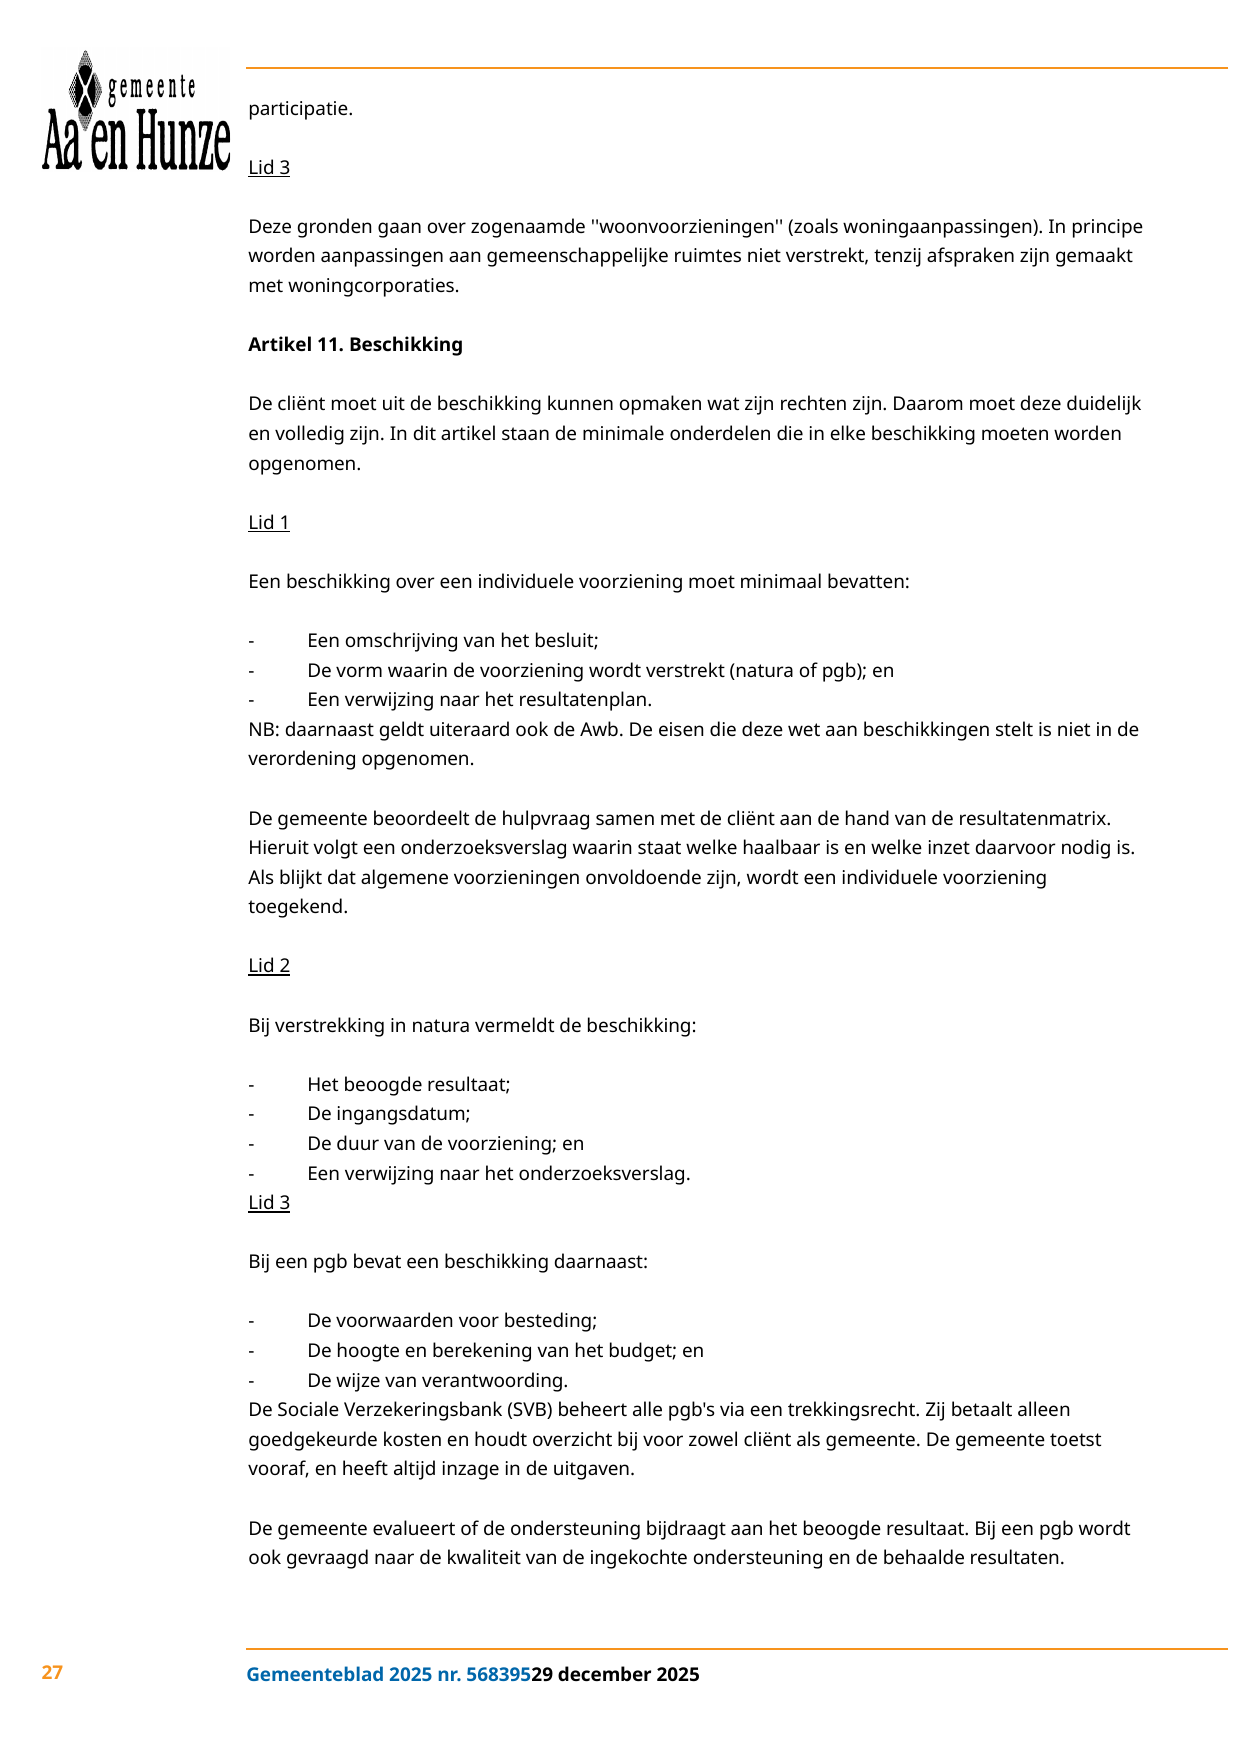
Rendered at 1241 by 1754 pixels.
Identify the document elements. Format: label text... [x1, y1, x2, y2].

text Een beschikking over een individuele voorziening moet minimaal bevatten: [248, 568, 1152, 594]
list Een verwijzing naar het resultatenplan. [248, 686, 1152, 712]
text De Sociale Verzekeringsbank (SVB) beheert alle pgb's via een trekkingsrecht. Zij betaalt alleen goedgekeurde kosten en houdt overzicht bij voor zowel cliënt als gemeente. De gemeente toetst vooraf, en heeft altijd inzage in de uitgaven. [248, 1396, 1152, 1481]
text De gemeente beoordeelt de hulpvraag samen met de cliënt aan de hand van de resultatenmatrix. Hieruit volgt een onderzoeksverslag waarin staat welke haalbaar is en welke inzet daarvoor nodig is. Als blijkt dat algemene voorzieningen onvoldoende zijn, wordt een individuele voorziening toegekend. [248, 805, 1152, 919]
list De voorwaarden voor besteding; [248, 1308, 1152, 1333]
list Het beoogde resultaat; [248, 1071, 1152, 1097]
text De cliënt moet uit de beschikking kunnen opmaken wat zijn rechten zijn. Daarom moet deze duidelijk en volledig zijn. In dit artikel staan de minimale onderdelen die in elke beschikking moeten worden opgenomen. [248, 391, 1152, 476]
text Artikel 11. Beschikking [248, 331, 1152, 357]
text NB: daarnaast geldt uiteraard ook de Awb. De eisen die deze wet aan beschikkingen stelt is niet in de verordening opgenomen. [248, 716, 1152, 771]
text participatie. [248, 95, 1152, 121]
text Bij een pgb bevat een beschikking daarnaast: [248, 1248, 1152, 1274]
picture [41, 47, 231, 172]
text Lid 3 [248, 1189, 1152, 1215]
text Lid 3 [248, 154, 1152, 180]
list De vorm waarin de voorziening wordt verstrekt (natura of pgb); en [248, 657, 1152, 683]
text Lid 2 [248, 953, 1152, 978]
list De duur van de voorziening; en [248, 1130, 1152, 1156]
list De hoogte en berekening van het budget; en [248, 1337, 1152, 1363]
list De ingangsdatum; [248, 1101, 1152, 1126]
list De wijze van verantwoording. [248, 1367, 1152, 1393]
list Een verwijzing naar het onderzoeksverslag. [248, 1160, 1152, 1186]
text Deze gronden gaan over zogenaamde ''woonvoorzieningen'' (zoals woningaanpassingen). In principe worden aanpassingen aan gemeenschappelijke ruimtes niet verstrekt, tenzij afspraken zijn gemaakt met woningcorporaties. [248, 213, 1152, 298]
text De gemeente evalueert of de ondersteuning bijdraagt aan het beoogde resultaat. Bij een pgb wordt ook gevraagd naar de kwaliteit van de ingekochte ondersteuning en de behaalde resultaten. [248, 1515, 1152, 1570]
list Een omschrijving van het besluit; [248, 627, 1152, 653]
text Lid 1 [248, 509, 1152, 535]
text Bij verstrekking in natura vermeldt de beschikking: [248, 1012, 1152, 1038]
